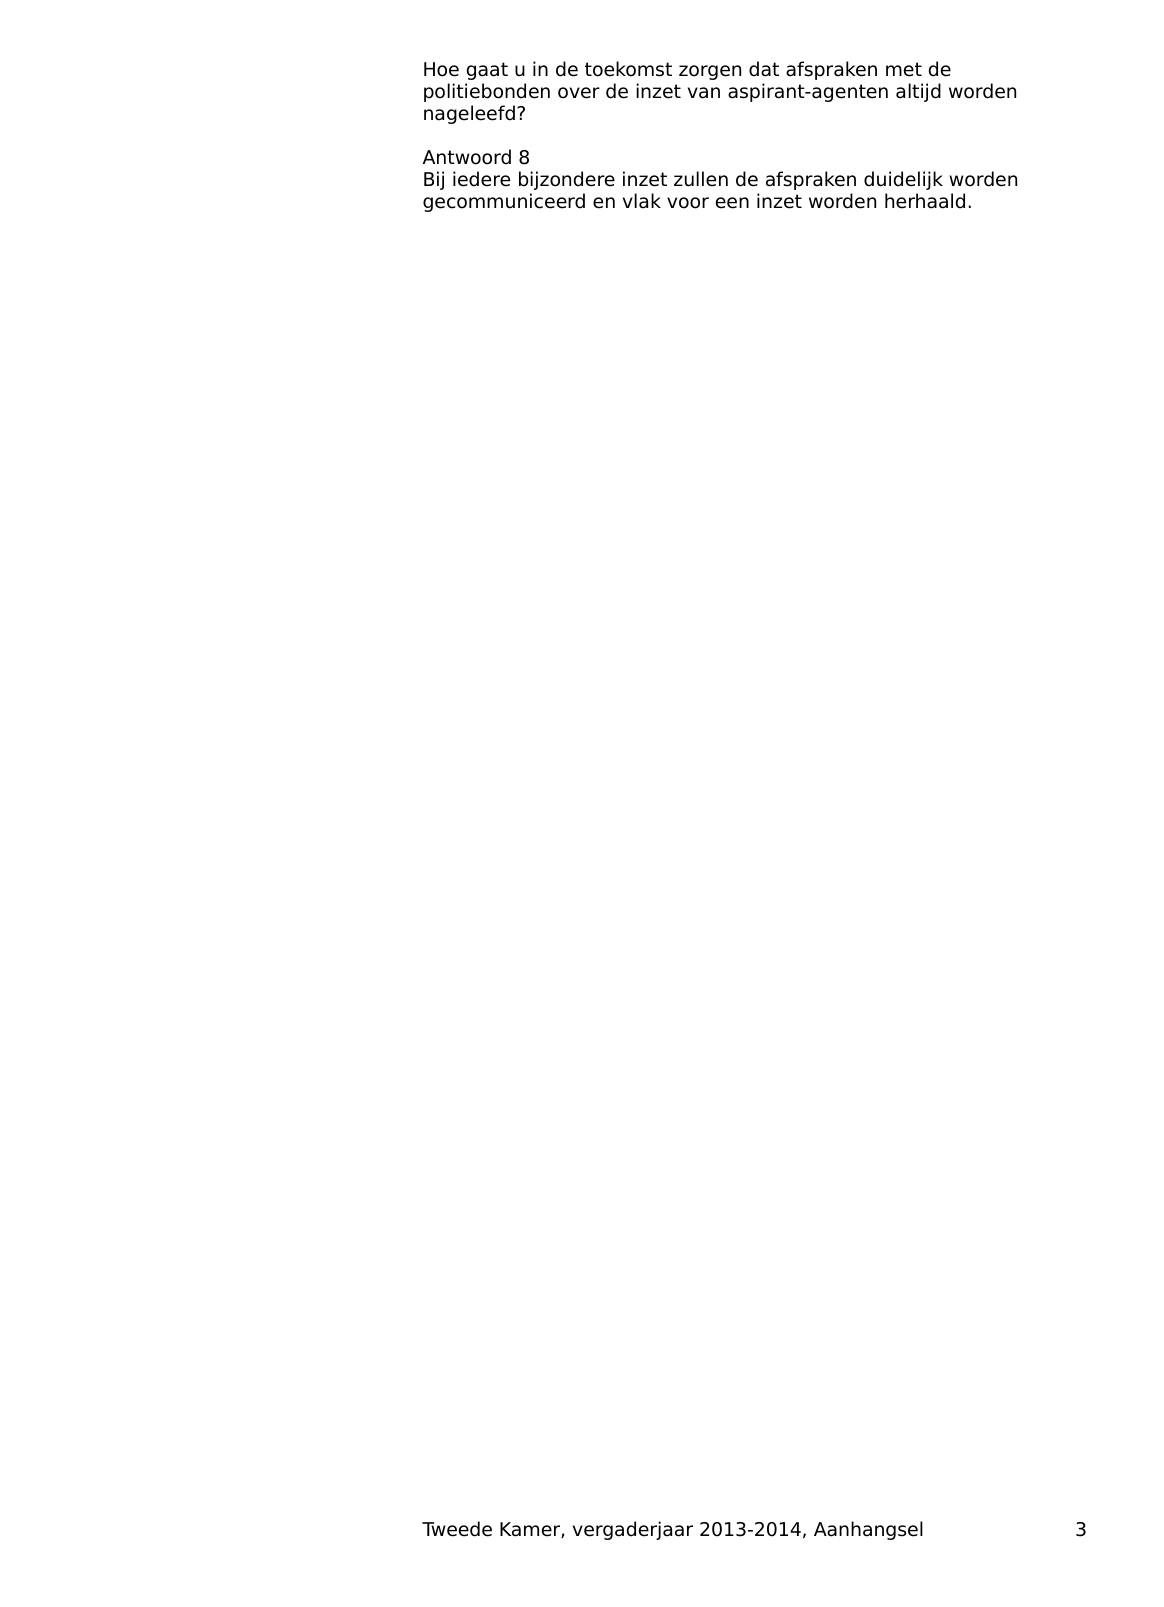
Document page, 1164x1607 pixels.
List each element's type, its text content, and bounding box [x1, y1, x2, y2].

text Antwoord 8 [422, 147, 1087, 169]
text Bij iedere bijzondere inzet zullen de afspraken duidelijk worden gecommuniceerd en vlak voor een inzet worden herhaald. [422, 169, 1087, 213]
text Hoe gaat u in de toekomst zorgen dat afspraken met de politiebonden over de inzet van aspirant-agenten altijd worden nageleefd? [422, 59, 1087, 125]
